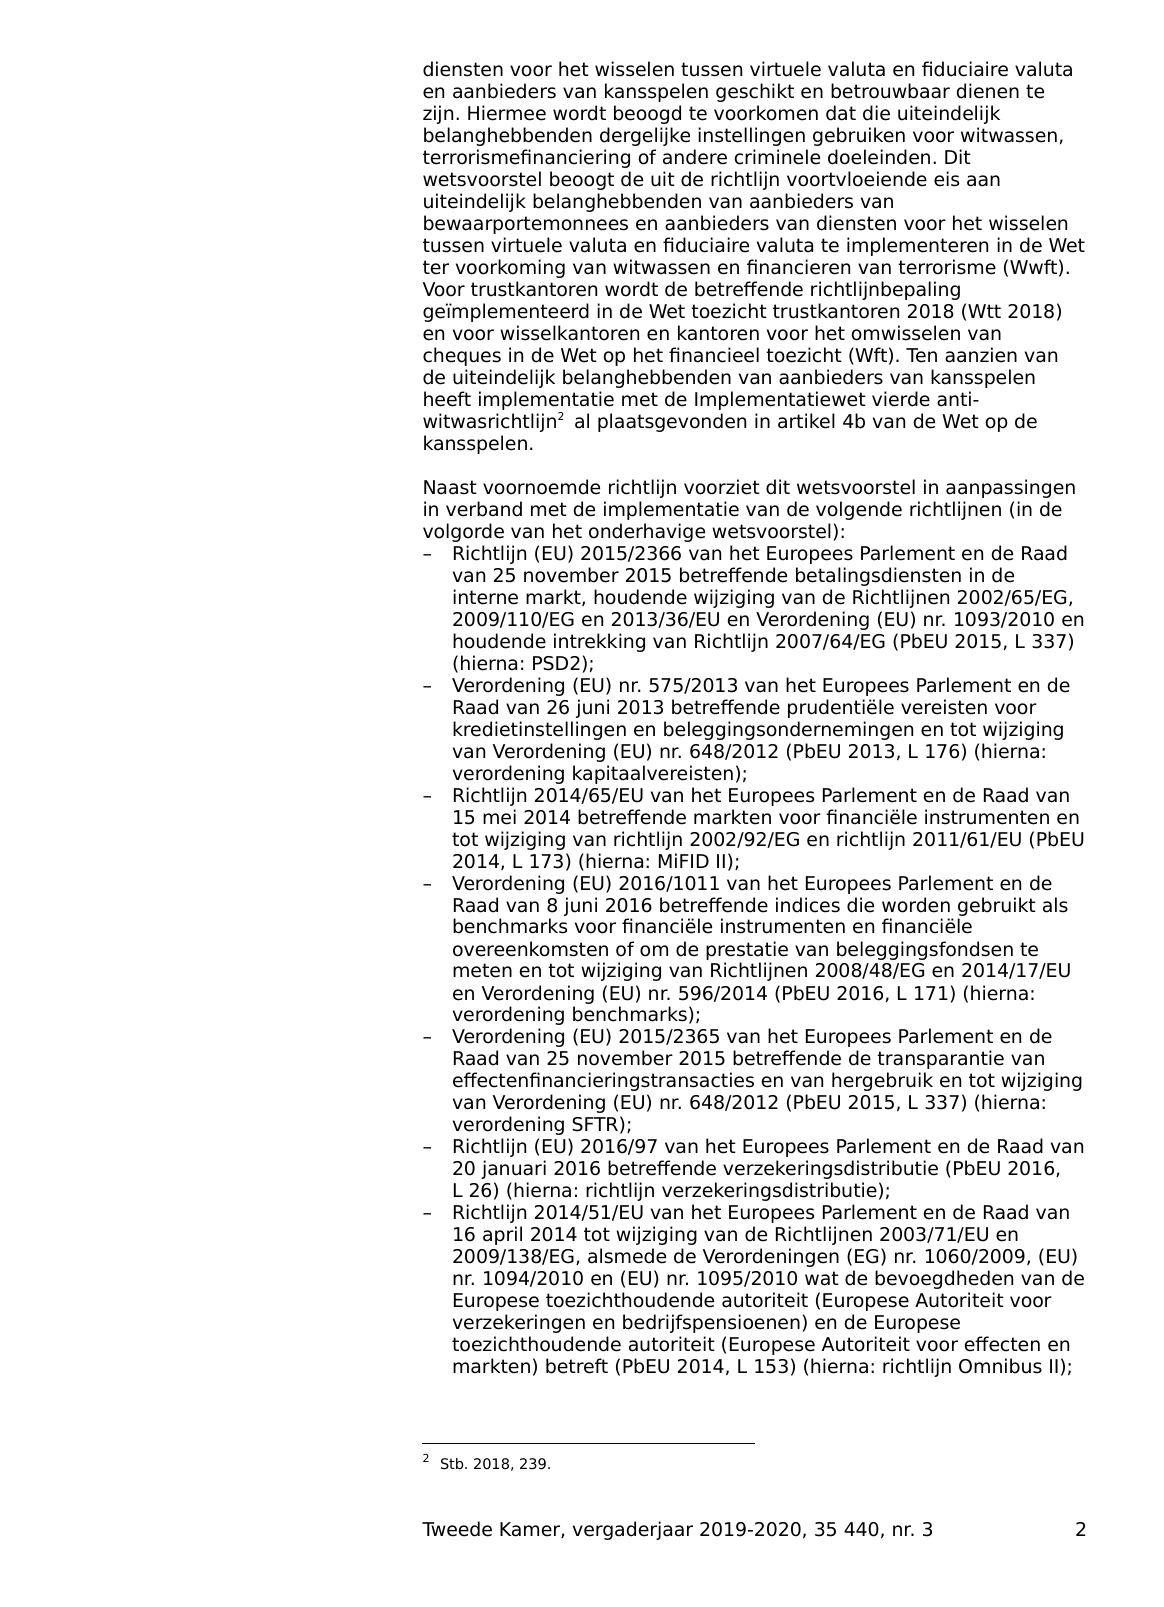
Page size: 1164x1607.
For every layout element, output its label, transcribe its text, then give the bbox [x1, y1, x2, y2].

text Stb. 2018, 239. [422, 1452, 1087, 1474]
text – Richtlijn (EU) 2016/97 van het Europees Parlement en de Raad van 20 januari 2016 betreffende verzekeringsdistributie (PbEU 2016, L 26) (hierna: richtlijn verzekeringsdistributie); [422, 1136, 1087, 1202]
text – Verordening (EU) 2016/1011 van het Europees Parlement en de Raad van 8 juni 2016 betreffende indices die worden gebruikt als benchmarks voor financiële instrumenten en financiële overeenkomsten of om de prestatie van beleggingsfondsen te meten en tot wijziging van Richtlijnen 2008/48/EG en 2014/17/EU en Verordening (EU) nr. 596/2014 (PbEU 2016, L 171) (hierna: verordening benchmarks); [422, 872, 1087, 1026]
text – Richtlijn (EU) 2015/2366 van het Europees Parlement en de Raad van 25 november 2015 betreffende betalingsdiensten in de interne markt, houdende wijziging van de Richtlijnen 2002/65/EG, 2009/110/EG en 2013/36/EU en Verordening (EU) nr. 1093/2010 en houdende intrekking van Richtlijn 2007/64/EG (PbEU 2015, L 337) (hierna: PSD2); [422, 543, 1087, 675]
text – Verordening (EU) 2015/2365 van het Europees Parlement en de Raad van 25 november 2015 betreffende de transparantie van effectenfinancieringstransacties en van hergebruik en tot wijziging van Verordening (EU) nr. 648/2012 (PbEU 2015, L 337) (hierna: verordening SFTR); [422, 1026, 1087, 1136]
text Naast voornoemde richtlijn voorziet dit wetsvoorstel in aanpassingen in verband met de implementatie van de volgende richtlijnen (in de volgorde van het onderhavige wetsvoorstel): [422, 477, 1087, 543]
text – Richtlijn 2014/65/EU van het Europees Parlement en de Raad van 15 mei 2014 betreffende markten voor financiële instrumenten en tot wijziging van richtlijn 2002/92/EG en richtlijn 2011/61/EU (PbEU 2014, L 173) (hierna: MiFID II); [422, 784, 1087, 872]
text – Richtlijn 2014/51/EU van het Europees Parlement en de Raad van 16 april 2014 tot wijziging van de Richtlijnen 2003/71/EU en 2009/138/EG, alsmede de Verordeningen (EG) nr. 1060/2009, (EU) nr. 1094/2010 en (EU) nr. 1095/2010 wat de bevoegdheden van de Europese toezichthoudende autoriteit (Europese Autoriteit voor verzekeringen en bedrijfspensioenen) en de Europese toezichthoudende autoriteit (Europese Autoriteit voor effecten en markten) betreft (PbEU 2014, L 153) (hierna: richtlijn Omnibus II); [422, 1202, 1087, 1378]
text – Verordening (EU) nr. 575/2013 van het Europees Parlement en de Raad van 26 juni 2013 betreffende prudentiële vereisten voor kredietinstellingen en beleggingsondernemingen en tot wijziging van Verordening (EU) nr. 648/2012 (PbEU 2013, L 176) (hierna: verordening kapitaalvereisten); [422, 675, 1087, 784]
text diensten voor het wisselen tussen virtuele valuta en fiduciaire valuta en aanbieders van kansspelen geschikt en betrouwbaar dienen te zijn. Hiermee wordt beoogd te voorkomen dat die uiteindelijk belanghebbenden dergelijke instellingen gebruiken voor witwassen, terrorismefinanciering of andere criminele doeleinden. Dit wetsvoorstel beoogt de uit de richtlijn voortvloeiende eis aan uiteindelijk belanghebbenden van aanbieders van bewaarportemonnees en aanbieders van diensten voor het wisselen tussen virtuele valuta en fiduciaire valuta te implementeren in de Wet ter voorkoming van witwassen en financieren van terrorisme (Wwft). Voor trustkantoren wordt de betreffende richtlijnbepaling geïmplementeerd in de Wet toezicht trustkantoren 2018 (Wtt 2018) en voor wisselkantoren en kantoren voor het omwisselen van cheques in de Wet op het financieel toezicht (Wft). Ten aanzien van de uiteindelijk belanghebbenden van aanbieders van kansspelen heeft implementatie met de Implementatiewet vierde anti-witwasrichtlijn al plaatsgevonden in artikel 4b van de Wet op de kansspelen. [422, 59, 1087, 455]
